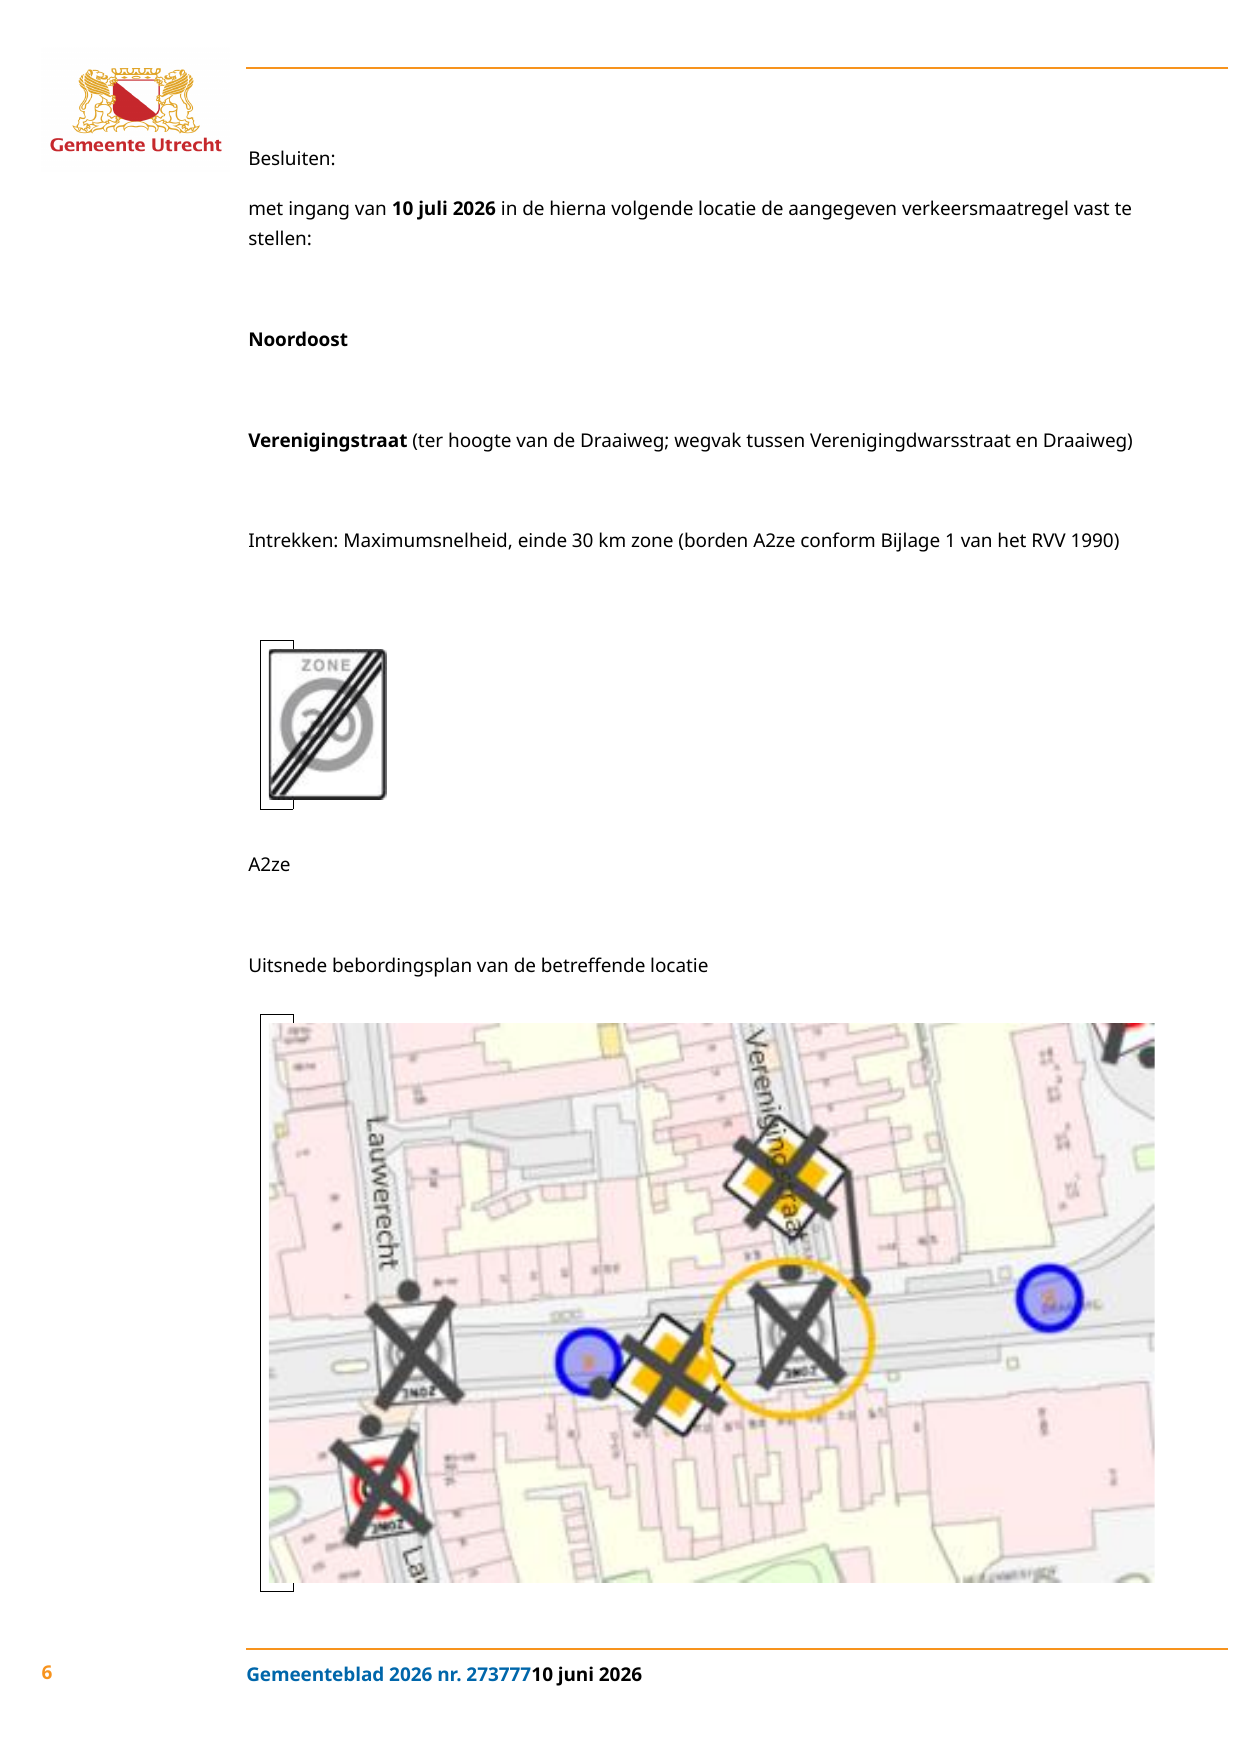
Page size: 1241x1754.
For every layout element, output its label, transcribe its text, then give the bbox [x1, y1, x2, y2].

picture [41, 47, 231, 172]
text A2ze [248, 851, 1152, 877]
text met ingang van 10 juli 2026 in de hierna volgende locatie de aangegeven verkeersmaatregel vast te stellen: [248, 196, 1152, 251]
text Noordoost [248, 326, 1152, 352]
text Besluiten: [248, 145, 1152, 171]
picture [268, 1023, 1155, 1583]
picture [268, 649, 387, 800]
text Verenigingstraat (ter hoogte van de Draaiweg; wegvak tussen Verenigingdwarsstraat en Draaiweg) [248, 427, 1152, 453]
text Intrekken: Maximumsnelheid, einde 30 km zone (borden A2ze conform Bijlage 1 van het RVV 1990) [248, 528, 1152, 553]
text Uitsnede bebordingsplan van de betreffende locatie [248, 952, 1152, 978]
